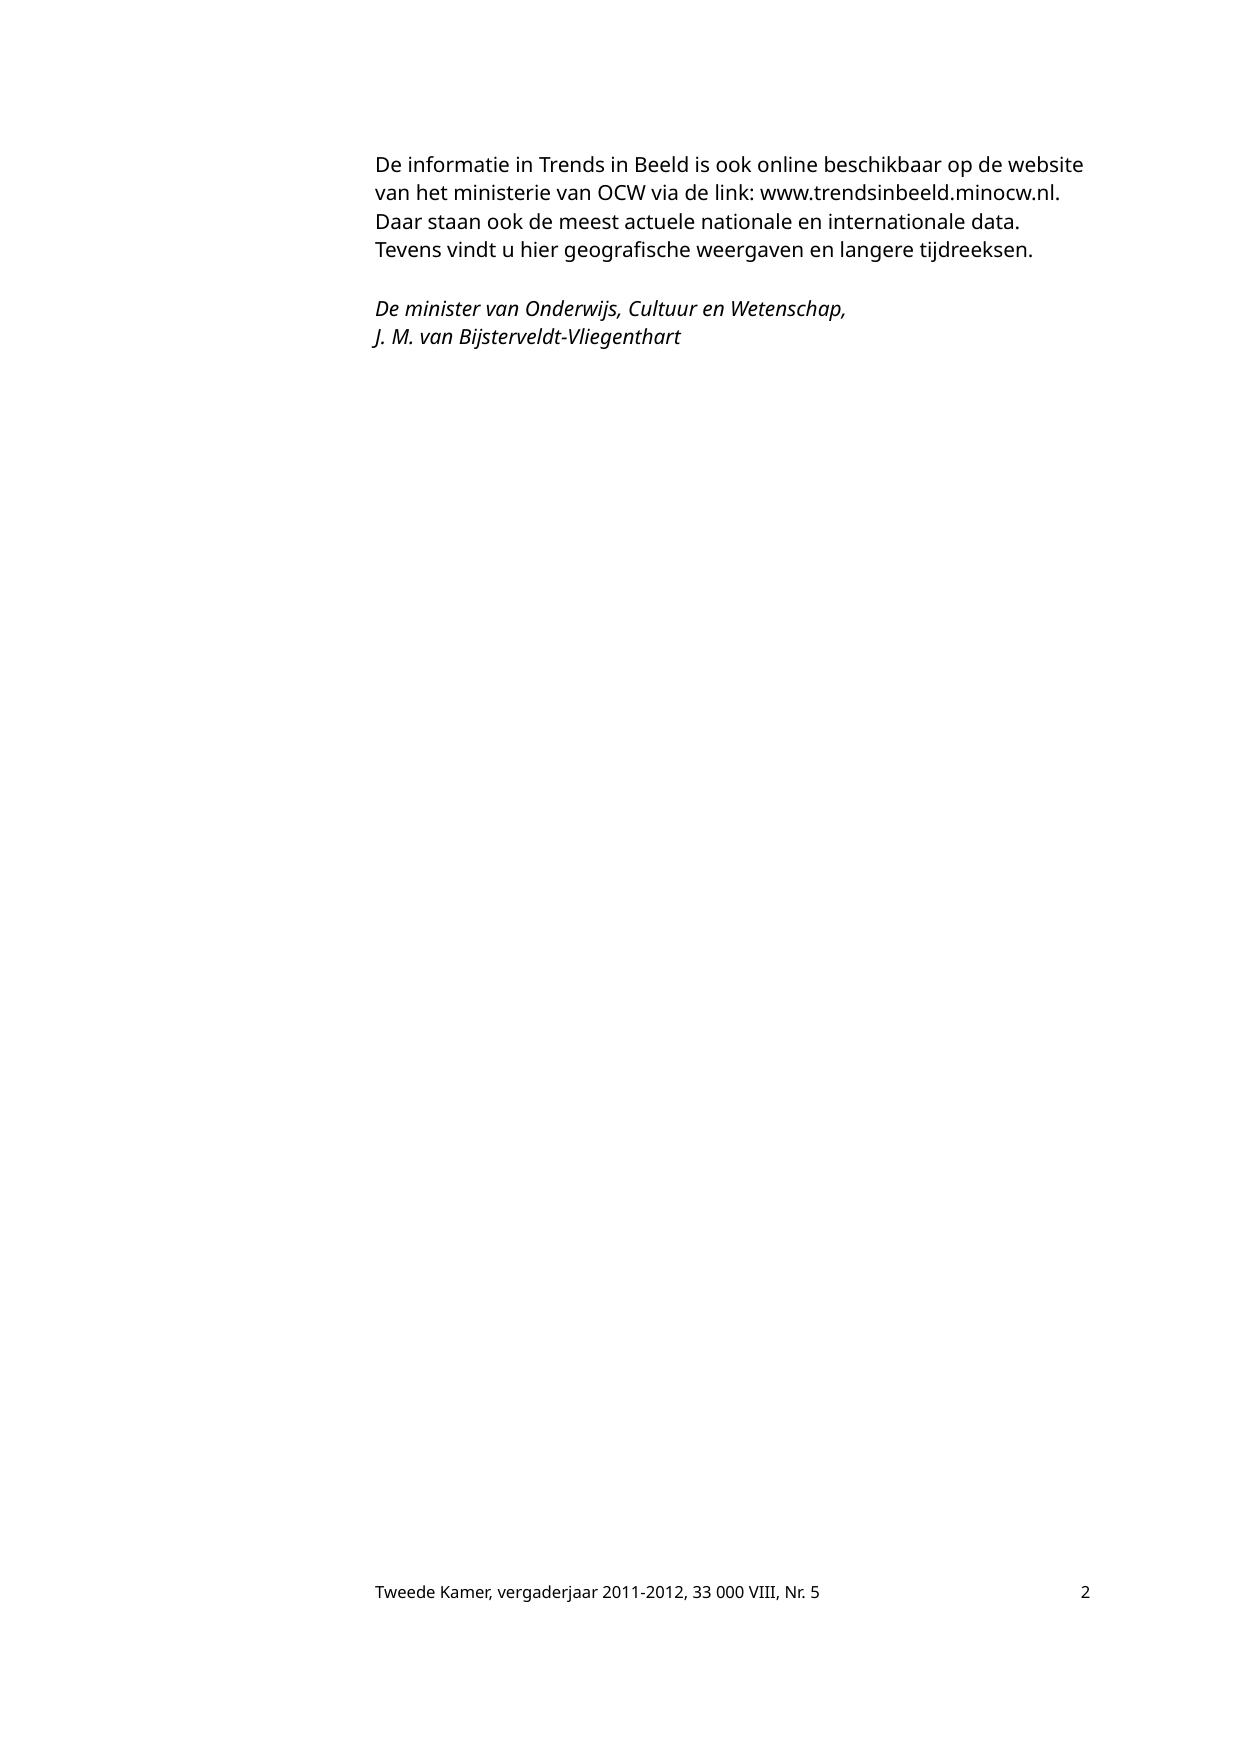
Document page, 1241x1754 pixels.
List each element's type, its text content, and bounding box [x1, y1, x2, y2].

text De minister van Onderwijs, Cultuur en Wetenschap, [375, 294, 1090, 322]
text J. M. van Bijsterveldt-Vliegenthart [375, 322, 1090, 351]
text De informatie in Trends in Beeld is ook online beschikbaar op de website van het ministerie van OCW via de link: www.trendsinbeeld.minocw.nl. Daar staan ook de meest actuele nationale en internationale data. Tevens vindt u hier geografische weergaven en langere tijdreeksen. [375, 150, 1090, 264]
